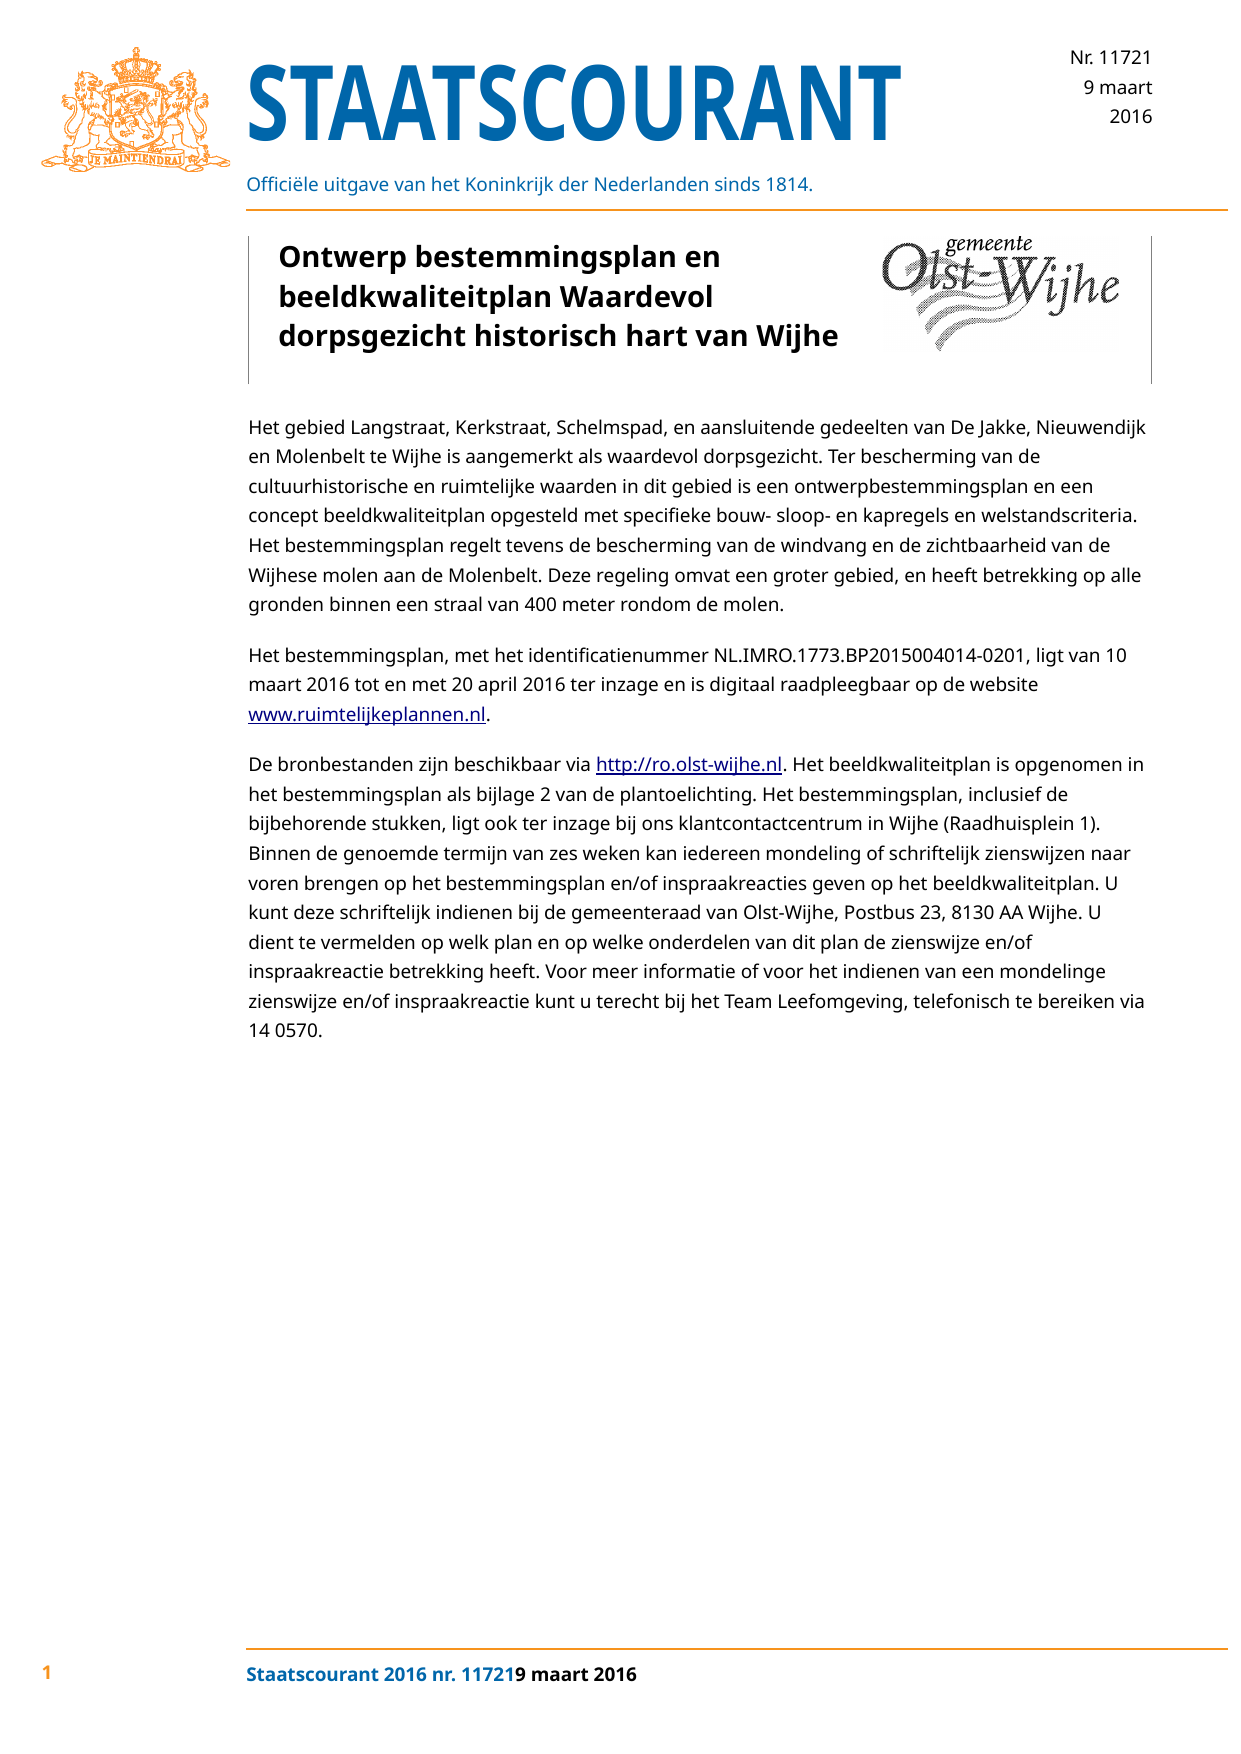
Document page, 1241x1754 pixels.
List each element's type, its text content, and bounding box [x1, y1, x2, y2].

text De bronbestanden zijn beschikbaar via http://ro.olst-wijhe.nl. Het beeldkwaliteitplan is opgenomen in het bestemmingsplan als bijlage 2 van de plantoelichting. Het bestemmingsplan, inclusief de bijbehorende stukken, ligt ook ter inzage bij ons klantcontactcentrum in Wijhe (Raadhuisplein 1). Binnen de genoemde termijn van zes weken kan iedereen mondeling of schriftelijk zienswijzen naar voren brengen op het bestemmingsplan en/of inspraakreacties geven op het beeldkwaliteitplan. U kunt deze schriftelijk indienen bij de gemeenteraad van Olst-Wijhe, Postbus 23, 8130 AA Wijhe. U dient te vermelden op welk plan en op welke onderdelen van dit plan de zienswijze en/of inspraakreactie betrekking heeft. Voor meer informatie of voor het indienen van een mondelinge zienswijze en/of inspraakreactie kunt u terecht bij het Team Leefomgeving, telefonisch te bereiken via 14 0570. [248, 751, 1152, 1043]
picture [41, 47, 231, 172]
table_header [850, 236, 1151, 384]
text Het gebied Langstraat, Kerkstraat, Schelmspad, en aansluitende gedeelten van De Jakke, Nieuwendijk en Molenbelt te Wijhe is aangemerkt als waardevol dorpsgezicht. Ter bescherming van de cultuurhistorische en ruimtelijke waarden in dit gebied is een ontwerpbestemmingsplan en een concept beeldkwaliteitplan opgesteld met specifieke bouw- sloop- en kapregels en welstandscriteria. Het bestemmingsplan regelt tevens de bescherming van de windvang en de zichtbaarheid van de Wijhese molen aan de Molenbelt. Deze regeling omvat een groter gebied, en heeft betrekking op alle gronden binnen een straal van 400 meter rondom de molen. [248, 414, 1152, 617]
picture [882, 236, 1119, 352]
table_header Ontwerp bestemmingsplan en beeldkwaliteitplan Waardevol dorpsgezicht historisch hart van Wijhe [249, 236, 850, 384]
text Het bestemmingsplan, met het identificatienummer NL.IMRO.1773.BP2015004014-0201, ligt van 10 maart 2016 tot en met 20 april 2016 ter inzage en is digitaal raadpleegbaar op de website www.ruimtelijkeplannen.nl. [248, 642, 1152, 727]
